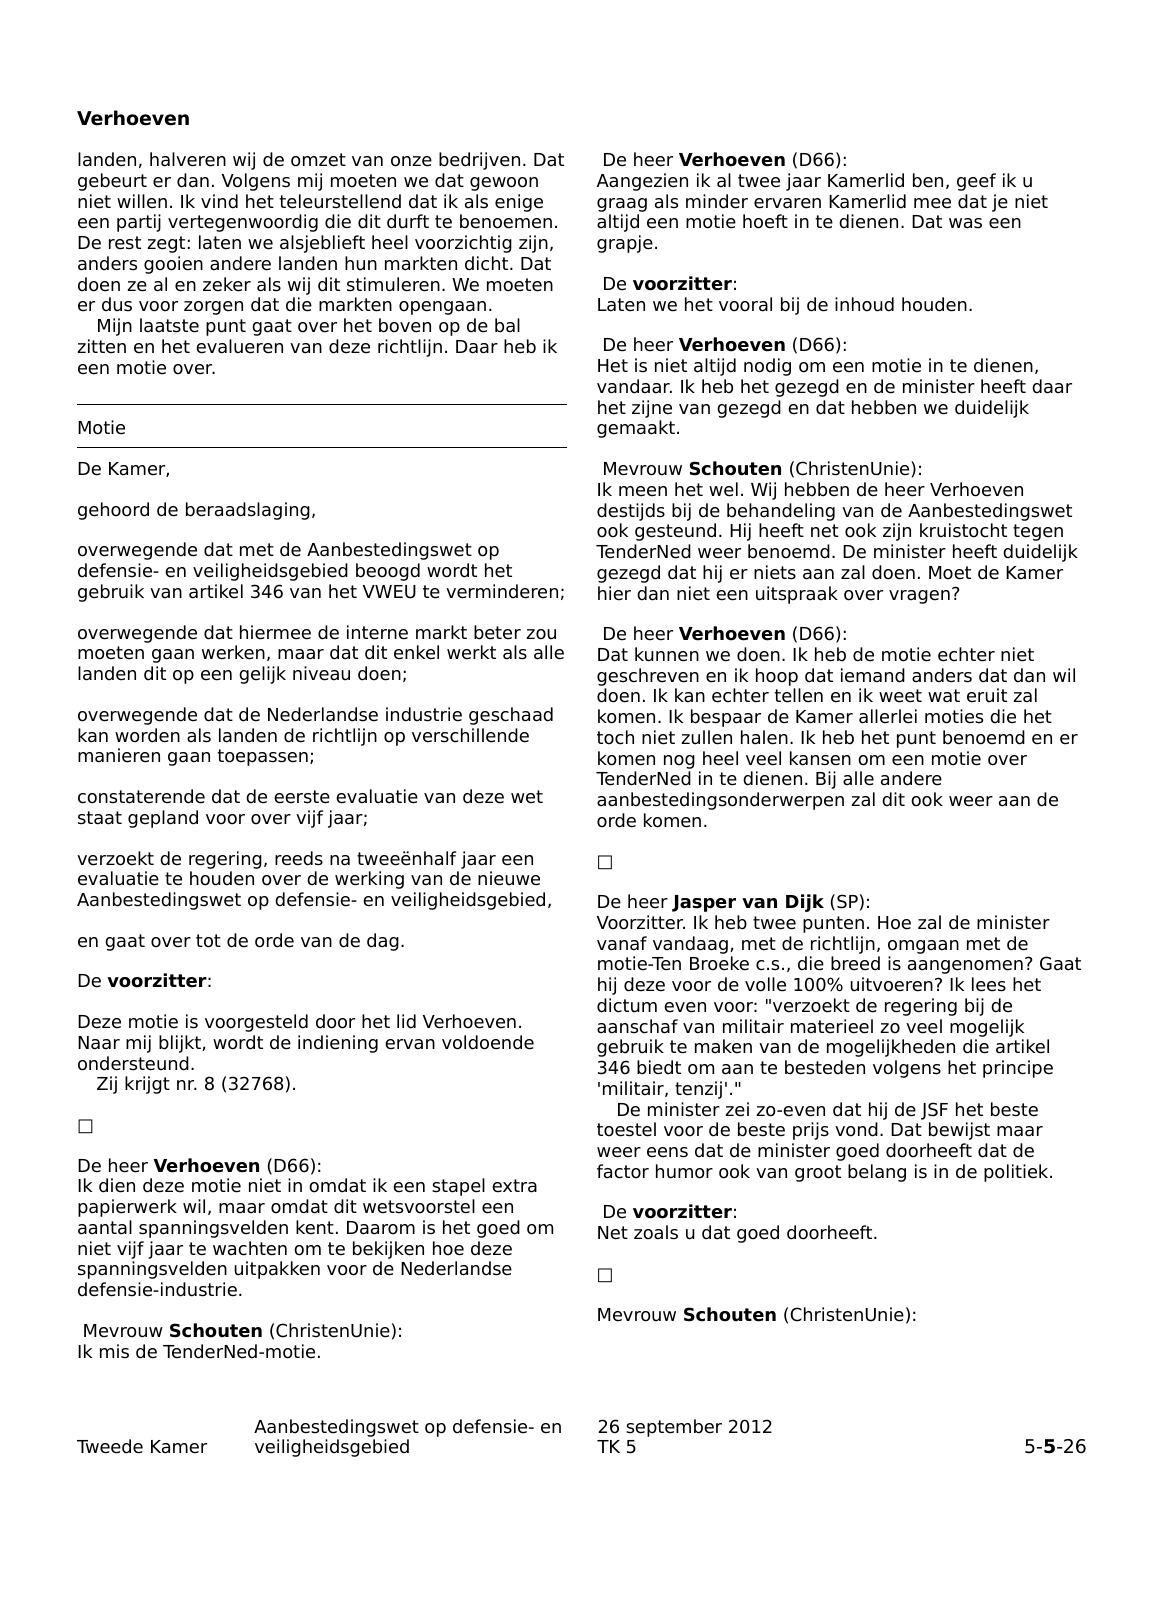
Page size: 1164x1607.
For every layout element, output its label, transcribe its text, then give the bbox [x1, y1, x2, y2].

text Laten we het vooral bij de inhoud houden. [596, 294, 1087, 315]
text Aangezien ik al twee jaar Kamerlid ben, geef ik u graag als minder ervaren Kamerlid mee dat je niet altijd een motie hoeft in te dienen. Dat was een grapje. [596, 171, 1087, 254]
text Het is niet altijd nodig om een motie in te dienen, vandaar. Ik heb het gezegd en de minister heeft daar het zijne van gezegd en dat hebben we duidelijk gemaakt. [596, 356, 1087, 439]
text gehoord de beraadslaging, [77, 499, 567, 520]
text Ik mis de TenderNed-motie. [77, 1341, 567, 1362]
text De voorzitter: [596, 274, 1087, 294]
text □ [596, 1264, 1087, 1284]
text overwegende dat de Nederlandse industrie geschaad kan worden als landen de richtlijn op verschillende manieren gaan toepassen; [77, 705, 567, 767]
text en gaat over tot de orde van de dag. [77, 931, 567, 951]
text landen, halveren wij de omzet van onze bedrijven. Dat gebeurt er dan. Volgens mij moeten we dat gewoon niet willen. Ik vind het teleurstellend dat ik als enige een partij vertegenwoordig die dit durft te benoemen. De rest zegt: laten we alsjeblieft heel voorzichtig zijn, anders gooien andere landen hun markten dicht. Dat doen ze al en zeker als wij dit stimuleren. We moeten er dus voor zorgen dat die markten opengaan. [77, 150, 567, 316]
text De heer Verhoeven (D66): [596, 150, 1087, 171]
text Motie [77, 418, 567, 439]
text De Kamer, [77, 459, 567, 479]
text verzoekt de regering, reeds na tweeënhalf jaar een evaluatie te houden over de werking van de nieuwe Aanbestedingswet op defensie- en veiligheidsgebied, [77, 848, 567, 911]
text De voorzitter: [596, 1202, 1087, 1223]
text De heer Verhoeven (D66): [77, 1156, 567, 1176]
text □ [77, 1115, 567, 1136]
text De voorzitter: [77, 971, 567, 992]
text □ [596, 851, 1087, 872]
text Ik meen het wel. Wij hebben de heer Verhoeven destijds bij de behandeling van de Aanbestedingswet ook gesteund. Hij heeft net ook zijn kruistocht tegen TenderNed weer benoemd. De minister heeft duidelijk gezegd dat hij er niets aan zal doen. Moet de Kamer hier dan niet een uitspraak over vragen? [596, 480, 1087, 604]
text De minister zei zo-even dat hij de JSF het beste toestel voor de beste prijs vond. Dat bewijst maar weer eens dat de minister goed doorheeft dat de factor humor ook van groot belang is in de politiek. [596, 1099, 1087, 1182]
text Voorzitter. Ik heb twee punten. Hoe zal de minister vanaf vandaag, met de richtlijn, omgaan met de motie-Ten Broeke c.s., die breed is aangenomen? Gaat hij deze voor de volle 100% uitvoeren? Ik lees het dictum even voor: "verzoekt de regering bij de aanschaf van militair materieel zo veel mogelijk gebruik te maken van de mogelijkheden die artikel 346 biedt om aan te besteden volgens het principe 'militair, tenzij'." [596, 913, 1087, 1099]
text Mevrouw Schouten (ChristenUnie): [77, 1321, 567, 1341]
text Zij krijgt nr. 8 (32768). [77, 1074, 567, 1095]
text Mevrouw Schouten (ChristenUnie): [596, 1304, 1087, 1325]
text overwegende dat met de Aanbestedingswet op defensie- en veiligheidsgebied beoogd wordt het gebruik van artikel 346 van het VWEU te verminderen; [77, 540, 567, 602]
text Net zoals u dat goed doorheeft. [596, 1223, 1087, 1244]
text Mevrouw Schouten (ChristenUnie): [596, 459, 1087, 480]
text De heer Verhoeven (D66): [596, 624, 1087, 645]
text Dat kunnen we doen. Ik heb de motie echter niet geschreven en ik hoop dat iemand anders dat dan wil doen. Ik kan echter tellen en ik weet wat eruit zal komen. Ik bespaar de Kamer allerlei moties die het toch niet zullen halen. Ik heb het punt benoemd en er komen nog heel veel kansen om een motie over TenderNed in te dienen. Bij alle andere aanbestedingsonderwerpen zal dit ook weer aan de orde komen. [596, 645, 1087, 831]
text overwegende dat hiermee de interne markt beter zou moeten gaan werken, maar dat dit enkel werkt als alle landen dit op een gelijk niveau doen; [77, 622, 567, 685]
text Ik dien deze motie niet in omdat ik een stapel extra papierwerk wil, maar omdat dit wetsvoorstel een aantal spanningsvelden kent. Daarom is het goed om niet vijf jaar te wachten om te bekijken hoe deze spanningsvelden uitpakken voor de Nederlandse defensie-industrie. [77, 1176, 567, 1301]
text De heer Jasper van Dijk (SP): [596, 892, 1087, 913]
text constaterende dat de eerste evaluatie van deze wet staat gepland voor over vijf jaar; [77, 787, 567, 828]
text Mijn laatste punt gaat over het boven op de bal zitten en het evalueren van deze richtlijn. Daar heb ik een motie over. [77, 316, 567, 378]
text De heer Verhoeven (D66): [596, 335, 1087, 356]
text Deze motie is voorgesteld door het lid Verhoeven. Naar mij blijkt, wordt de indiening ervan voldoende ondersteund. [77, 1012, 567, 1074]
